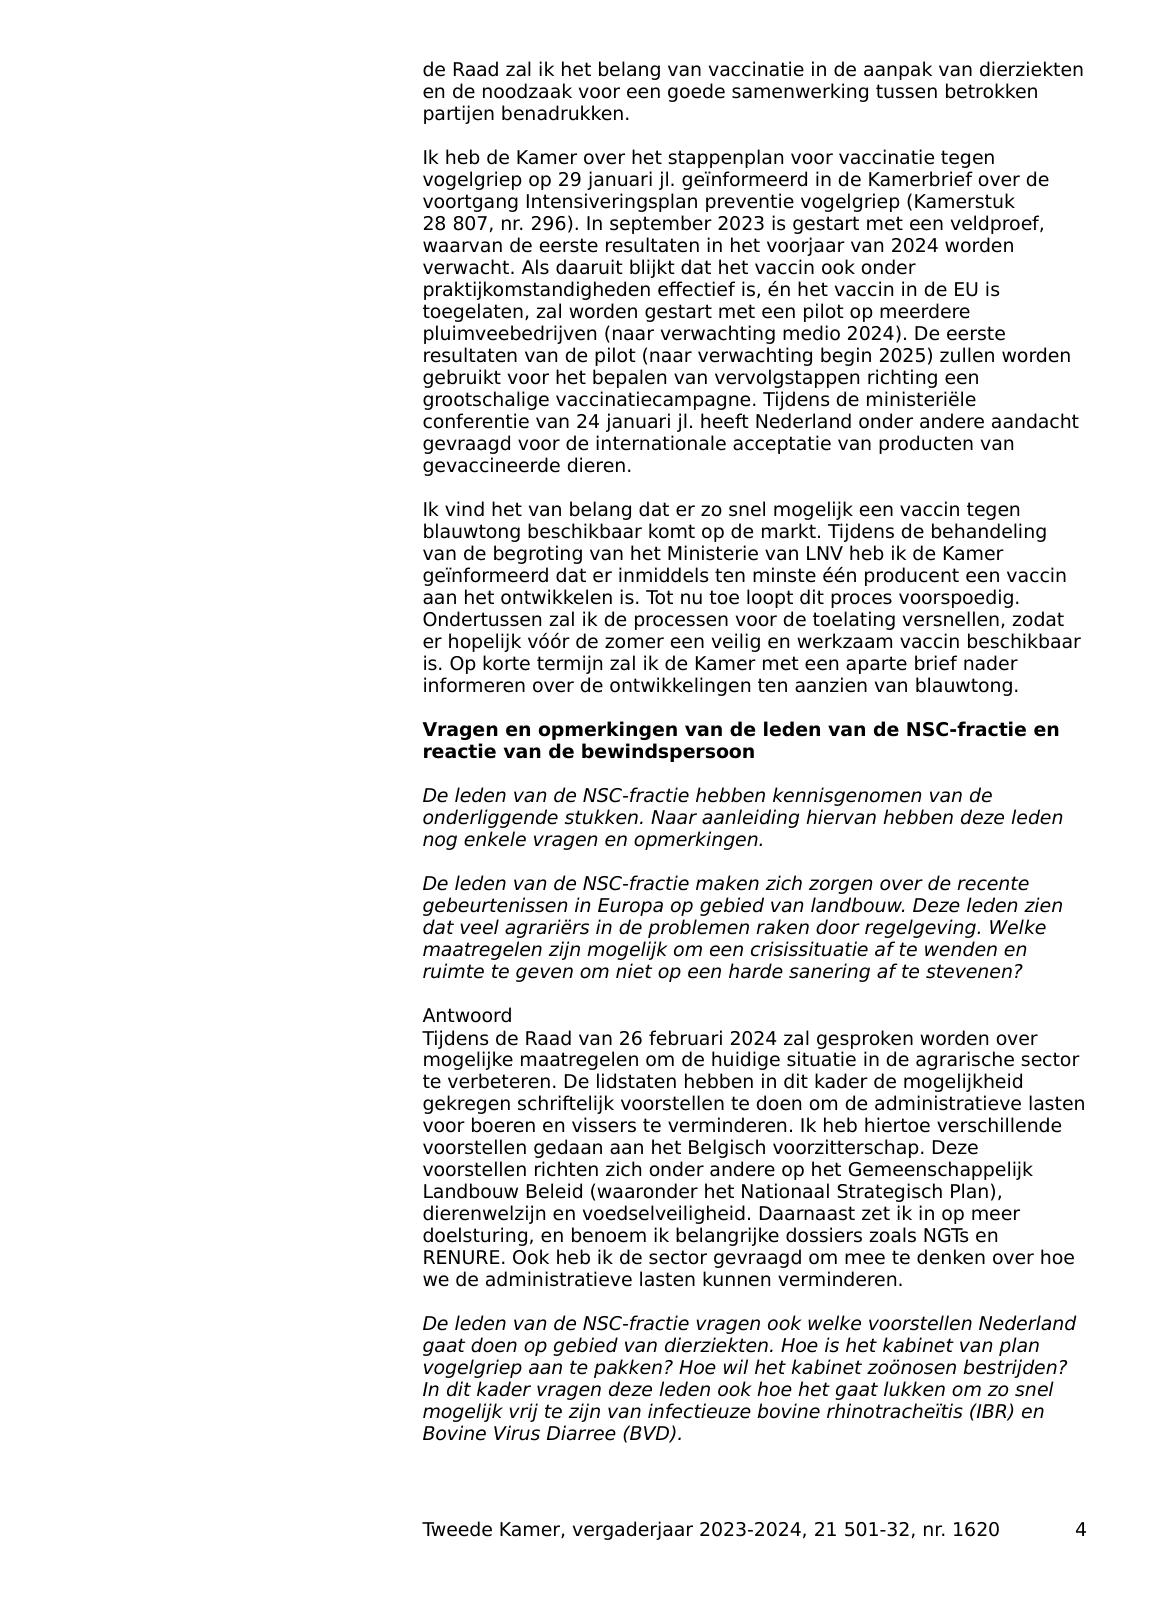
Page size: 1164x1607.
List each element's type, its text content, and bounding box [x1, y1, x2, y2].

text De leden van de NSC-fractie hebben kennisgenomen van de onderliggende stukken. Naar aanleiding hiervan hebben deze leden nog enkele vragen en opmerkingen. [422, 785, 1087, 851]
text Tijdens de Raad van 26 februari 2024 zal gesproken worden over mogelijke maatregelen om de huidige situatie in de agrarische sector te verbeteren. De lidstaten hebben in dit kader de mogelijkheid gekregen schriftelijk voorstellen te doen om de administratieve lasten voor boeren en vissers te verminderen. Ik heb hiertoe verschillende voorstellen gedaan aan het Belgisch voorzitterschap. Deze voorstellen richten zich onder andere op het Gemeenschappelijk Landbouw Beleid (waaronder het Nationaal Strategisch Plan), dierenwelzijn en voedselveiligheid. Daarnaast zet ik in op meer doelsturing, en benoem ik belangrijke dossiers zoals NGTs en RENURE. Ook heb ik de sector gevraagd om mee te denken over hoe we de administratieve lasten kunnen verminderen. [422, 1027, 1087, 1291]
text Antwoord [422, 1005, 1087, 1027]
subtitle Vragen en opmerkingen van de leden van de NSC-fractie en reactie van de bewindspersoon [422, 719, 1087, 763]
text de Raad zal ik het belang van vaccinatie in de aanpak van dierziekten en de noodzaak voor een goede samenwerking tussen betrokken partijen benadrukken. [422, 59, 1087, 125]
text De leden van de NSC-fractie vragen ook welke voorstellen Nederland gaat doen op gebied van dierziekten. Hoe is het kabinet van plan vogelgriep aan te pakken? Hoe wil het kabinet zoönosen bestrijden? In dit kader vragen deze leden ook hoe het gaat lukken om zo snel mogelijk vrij te zijn van infectieuze bovine rhinotracheïtis (IBR) en Bovine Virus Diarree (BVD). [422, 1313, 1087, 1445]
text Ik vind het van belang dat er zo snel mogelijk een vaccin tegen blauwtong beschikbaar komt op de markt. Tijdens de behandeling van de begroting van het Ministerie van LNV heb ik de Kamer geïnformeerd dat er inmiddels ten minste één producent een vaccin aan het ontwikkelen is. Tot nu toe loopt dit proces voorspoedig. Ondertussen zal ik de processen voor de toelating versnellen, zodat er hopelijk vóór de zomer een veilig en werkzaam vaccin beschikbaar is. Op korte termijn zal ik de Kamer met een aparte brief nader informeren over de ontwikkelingen ten aanzien van blauwtong. [422, 499, 1087, 697]
text De leden van de NSC-fractie maken zich zorgen over de recente gebeurtenissen in Europa op gebied van landbouw. Deze leden zien dat veel agrariërs in de problemen raken door regelgeving. Welke maatregelen zijn mogelijk om een crisissituatie af te wenden en ruimte te geven om niet op een harde sanering af te stevenen? [422, 873, 1087, 983]
text Ik heb de Kamer over het stappenplan voor vaccinatie tegen vogelgriep op 29 januari jl. geïnformeerd in de Kamerbrief over de voortgang Intensiveringsplan preventie vogelgriep (Kamerstuk 28 807, nr. 296). In september 2023 is gestart met een veldproef, waarvan de eerste resultaten in het voorjaar van 2024 worden verwacht. Als daaruit blijkt dat het vaccin ook onder praktijkomstandigheden effectief is, én het vaccin in de EU is toegelaten, zal worden gestart met een pilot op meerdere pluimveebedrijven (naar verwachting medio 2024). De eerste resultaten van de pilot (naar verwachting begin 2025) zullen worden gebruikt voor het bepalen van vervolgstappen richting een grootschalige vaccinatiecampagne. Tijdens de ministeriële conferentie van 24 januari jl. heeft Nederland onder andere aandacht gevraagd voor de internationale acceptatie van producten van gevaccineerde dieren. [422, 147, 1087, 477]
